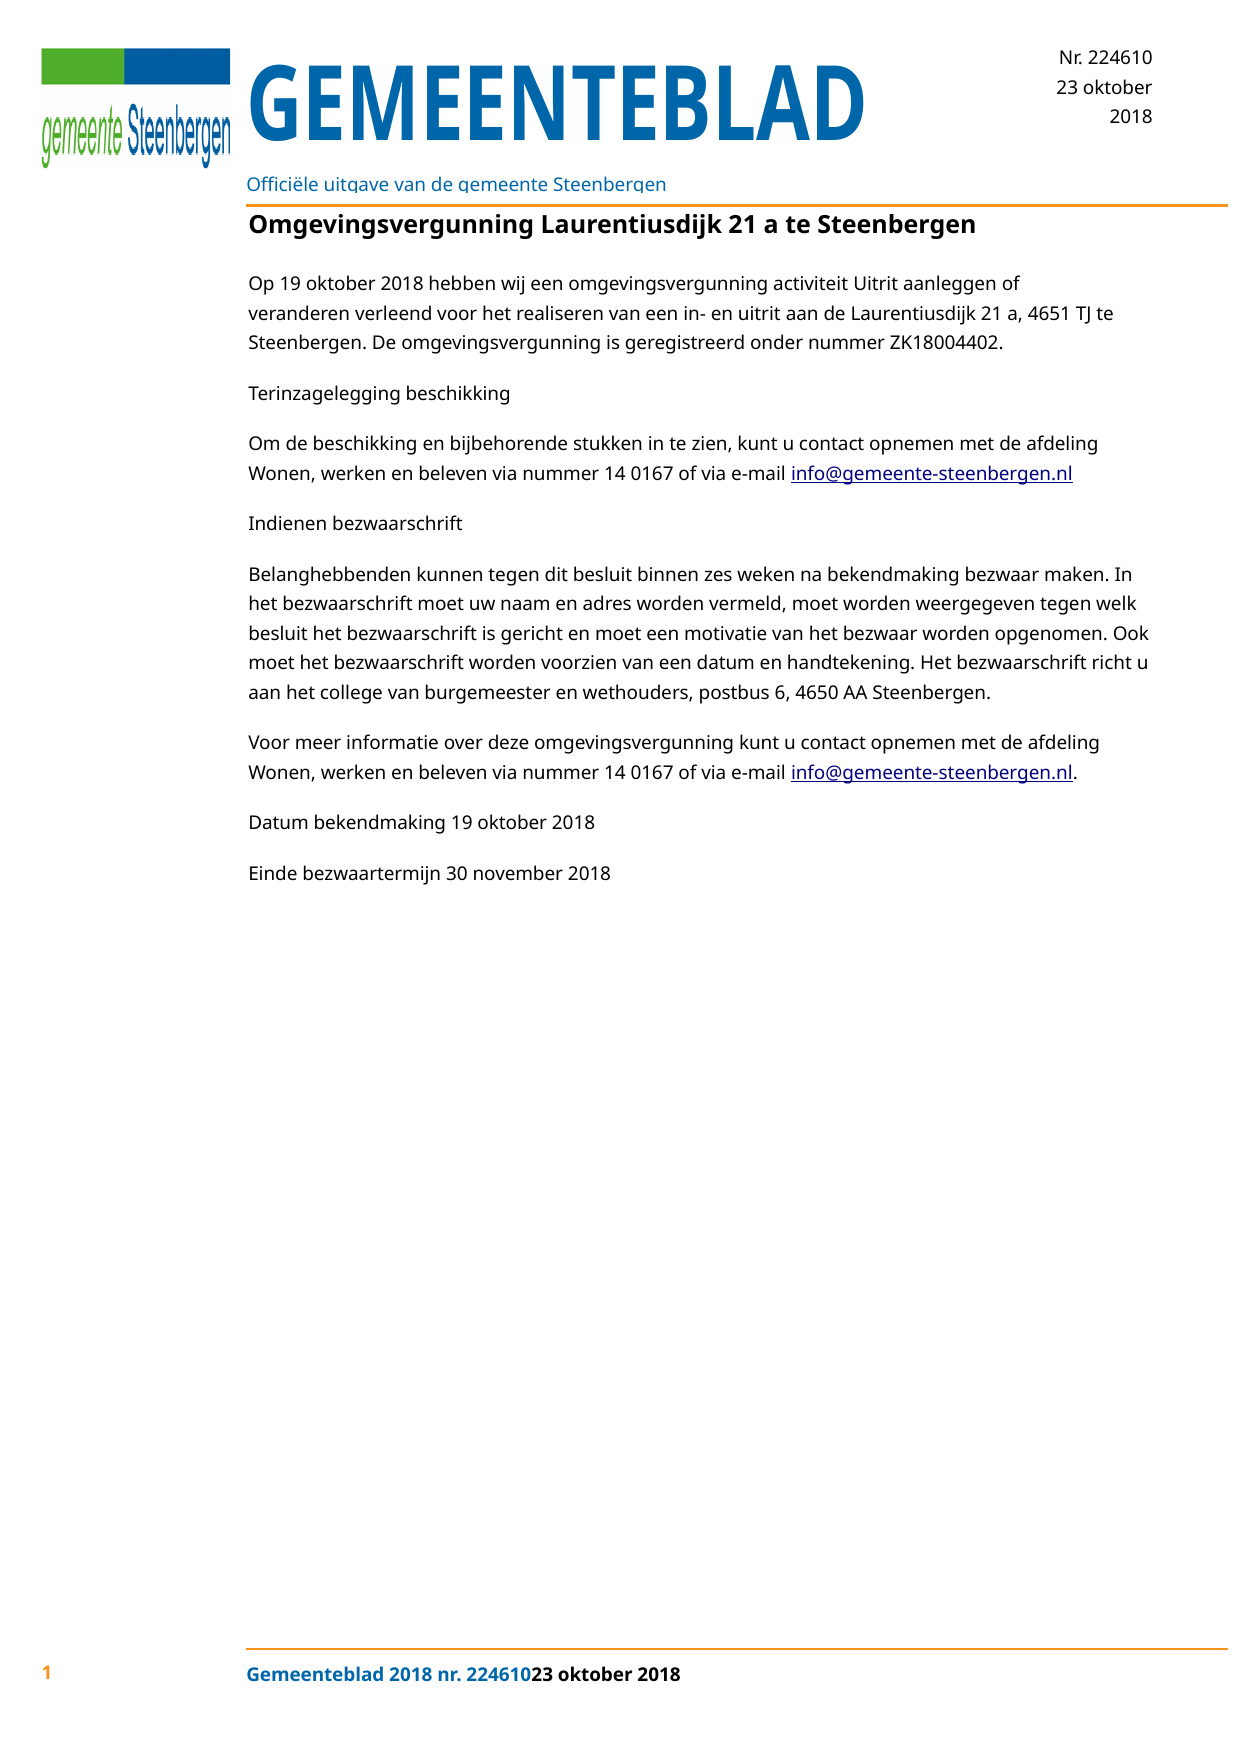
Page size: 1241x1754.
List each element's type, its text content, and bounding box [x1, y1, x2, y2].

text Omgevingsvergunning Laurentiusdijk 21 a te Steenbergen [248, 207, 1152, 241]
text Indienen bezwaarschrift [248, 510, 1152, 536]
text Datum bekendmaking 19 oktober 2018 [248, 809, 1152, 835]
picture [41, 47, 231, 172]
text Belanghebbenden kunnen tegen dit besluit binnen zes weken na bekendmaking bezwaar maken. In het bezwaarschrift moet uw naam en adres worden vermeld, moet worden weergegeven tegen welk besluit het bezwaarschrift is gericht en moet een motivatie van het bezwaar worden opgenomen. Ook moet het bezwaarschrift worden voorzien van een datum en handtekening. Het bezwaarschrift richt u aan het college van burgemeester en wethouders, postbus 6, 4650 AA Steenbergen. [248, 561, 1152, 705]
text Einde bezwaartermijn 30 november 2018 [248, 860, 1152, 886]
text Voor meer informatie over deze omgevingsvergunning kunt u contact opnemen met de afdeling Wonen, werken en beleven via nummer 14 0167 of via e-mail info@gemeente-steenbergen.nl. [248, 729, 1152, 785]
text Om de beschikking en bijbehorende stukken in te zien, kunt u contact opnemen met de afdeling Wonen, werken en beleven via nummer 14 0167 of via e-mail info@gemeente-steenbergen.nl [248, 430, 1152, 486]
text Terinzagelegging beschikking [248, 380, 1152, 406]
text Op 19 oktober 2018 hebben wij een omgevingsvergunning activiteit Uitrit aanleggen of veranderen verleend voor het realiseren van een in- en uitrit aan de Laurentiusdijk 21 a, 4651 TJ te Steenbergen. De omgevingsvergunning is geregistreerd onder nummer ZK18004402. [248, 270, 1152, 355]
